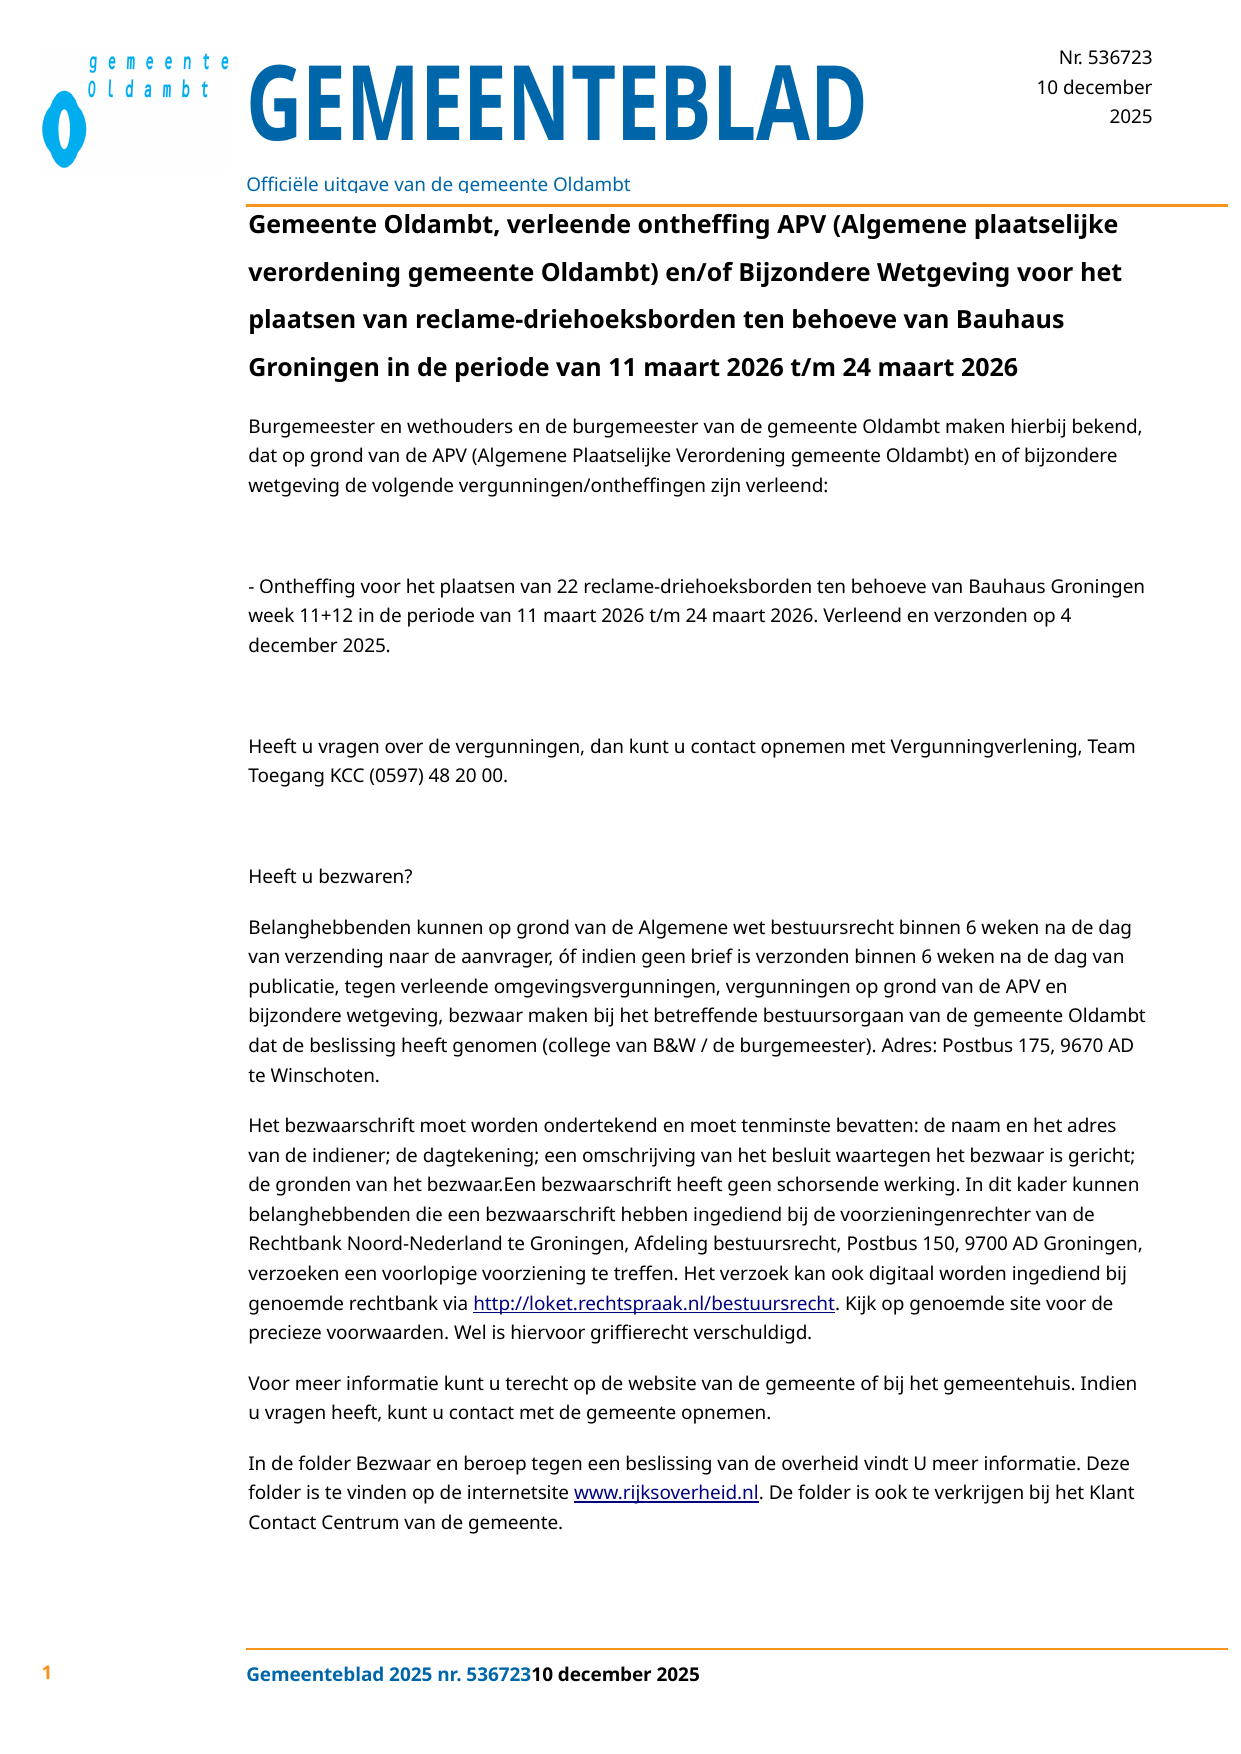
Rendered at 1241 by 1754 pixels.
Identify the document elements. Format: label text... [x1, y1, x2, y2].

picture [41, 47, 231, 172]
text Burgemeester en wethouders en de burgemeester van de gemeente Oldambt maken hierbij bekend, dat op grond van de APV (Algemene Plaatselijke Verordening gemeente Oldambt) en of bijzondere wetgeving de volgende vergunningen/ontheffingen zijn verleend: [248, 413, 1152, 498]
text - Ontheffing voor het plaatsen van 22 reclame-driehoeksborden ten behoeve van Bauhaus Groningen week 11+12 in de periode van 11 maart 2026 t/m 24 maart 2026. Verleend en verzonden op 4 december 2025. [248, 573, 1152, 658]
text Heeft u bezwaren? [248, 863, 1152, 889]
text Gemeente Oldambt, verleende ontheffing APV (Algemene plaatselijke verordening gemeente Oldambt) en/of Bijzondere Wetgeving voor het plaatsen van reclame-driehoeksborden ten behoeve van Bauhaus Groningen in de periode van 11 maart 2026 t/m 24 maart 2026 [248, 207, 1152, 384]
text In de folder Bezwaar en beroep tegen een beslissing van de overheid vindt U meer informatie. Deze folder is te vinden op de internetsite www.rijksoverheid.nl. De folder is ook te verkrijgen bij het Klant Contact Centrum van de gemeente. [248, 1450, 1152, 1535]
text Voor meer informatie kunt u terecht op de website van de gemeente of bij het gemeentehuis. Indien u vragen heeft, kunt u contact met de gemeente opnemen. [248, 1370, 1152, 1425]
text Het bezwaarschrift moet worden ondertekend en moet tenminste bevatten: de naam en het adres van de indiener; de dagtekening; een omschrijving van het besluit waartegen het bezwaar is gericht; de gronden van het bezwaar.Een bezwaarschrift heeft geen schorsende werking. In dit kader kunnen belanghebbenden die een bezwaarschrift hebben ingediend bij de voorzieningenrechter van de Rechtbank Noord-Nederland te Groningen, Afdeling bestuursrecht, Postbus 150, 9700 AD Groningen, verzoeken een voorlopige voorziening te treffen. Het verzoek kan ook digitaal worden ingediend bij genoemde rechtbank via http://loket.rechtspraak.nl/bestuursrecht. Kijk op genoemde site voor de precieze voorwaarden. Wel is hiervoor griffierecht verschuldigd. [248, 1112, 1152, 1345]
text Heeft u vragen over de vergunningen, dan kunt u contact opnemen met Vergunningverlening, Team Toegang KCC (0597) 48 20 00. [248, 733, 1152, 788]
text Belanghebbenden kunnen op grond van de Algemene wet bestuursrecht binnen 6 weken na de dag van verzending naar de aanvrager, óf indien geen brief is verzonden binnen 6 weken na de dag van publicatie, tegen verleende omgevingsvergunningen, vergunningen op grond van de APV en bijzondere wetgeving, bezwaar maken bij het betreffende bestuursorgaan van de gemeente Oldambt dat de beslissing heeft genomen (college van B&W / de burgemeester). Adres: Postbus 175, 9670 AD te Winschoten. [248, 914, 1152, 1088]
